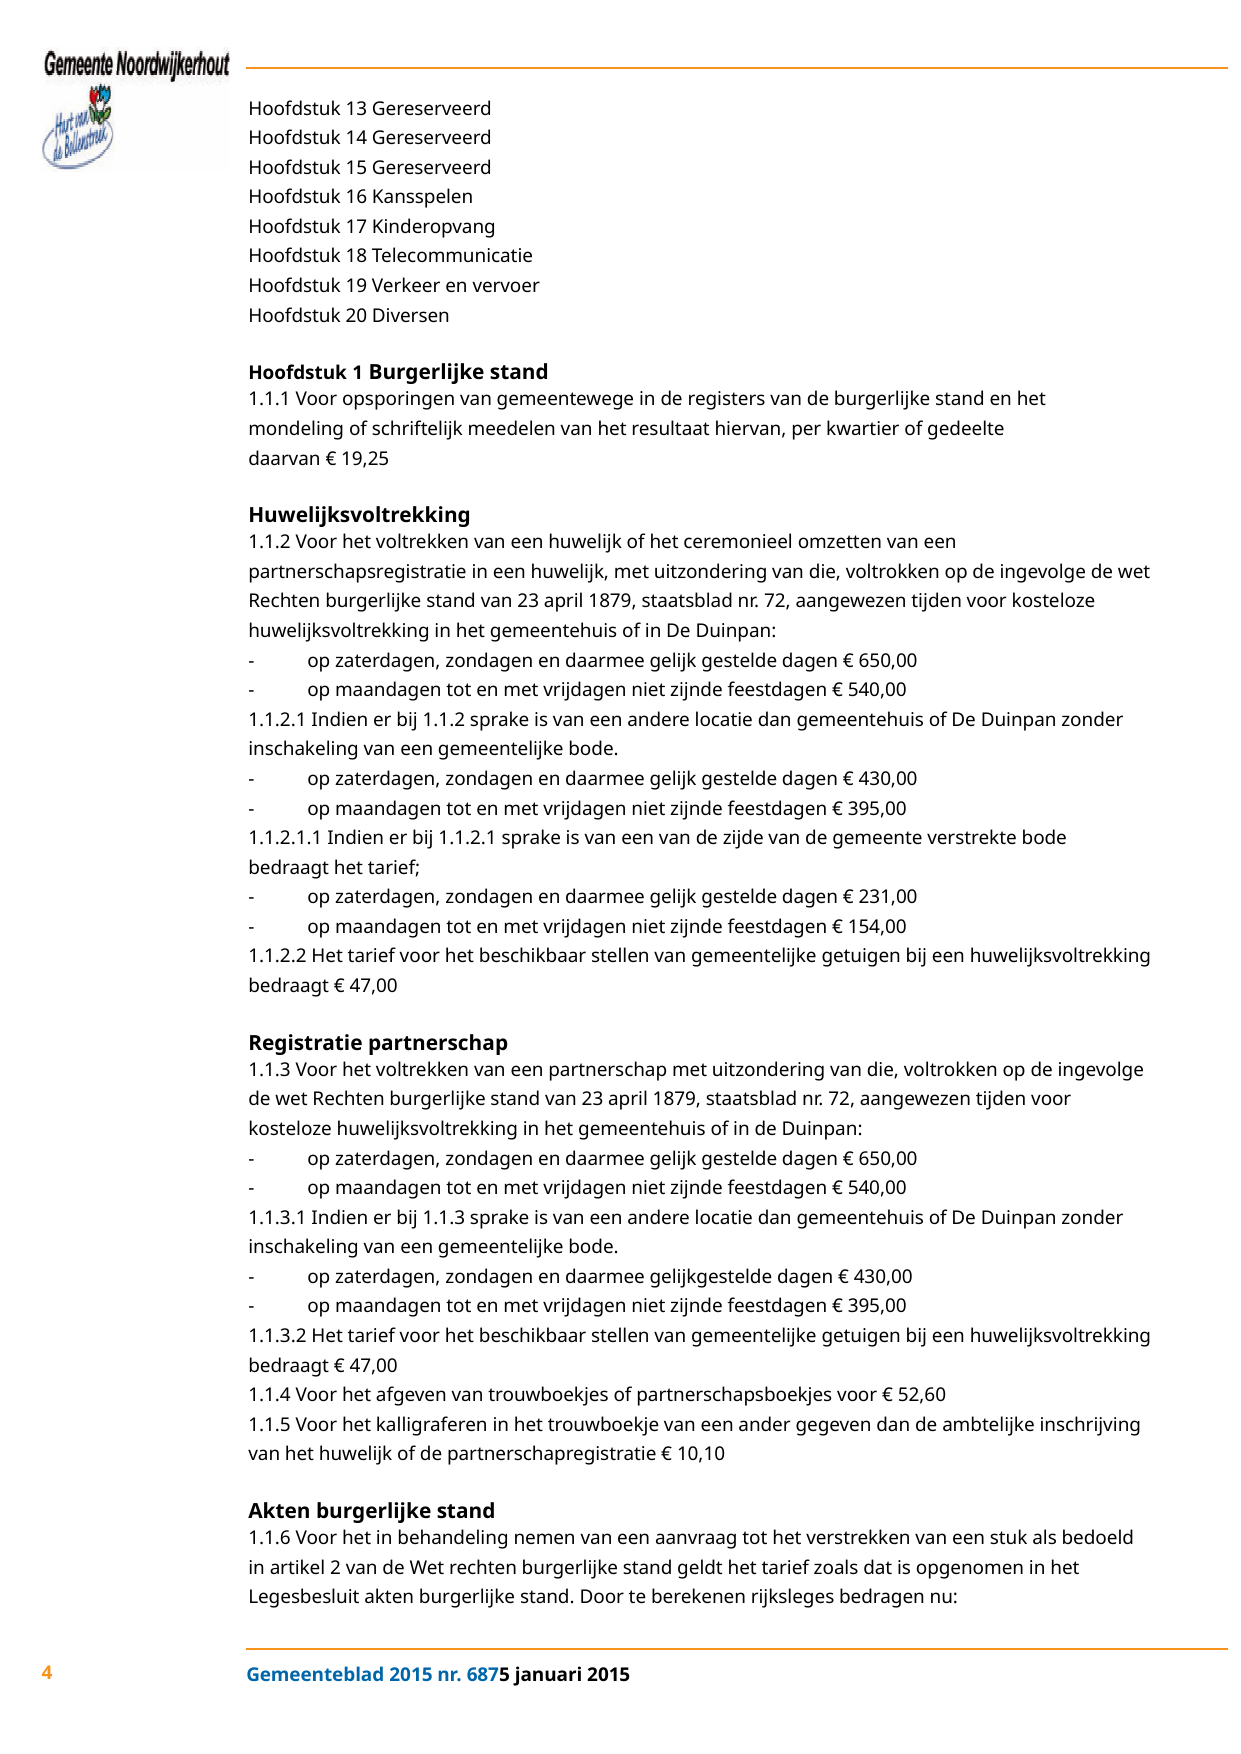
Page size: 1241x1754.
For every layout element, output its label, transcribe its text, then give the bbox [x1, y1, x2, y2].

text Hoofdstuk 1 Burgerlijke stand [248, 357, 1152, 386]
text 1.1.6 Voor het in behandeling nemen van een aanvraag tot het verstrekken van een stuk als bedoeld in artikel 2 van de Wet rechten burgerlijke stand geldt het tarief zoals dat is opgenomen in het Legesbesluit akten burgerlijke stand. Door te berekenen rijksleges bedragen nu: [248, 1524, 1152, 1609]
text Hoofdstuk 20 Diversen [248, 302, 1152, 328]
list op maandagen tot en met vrijdagen niet zijnde feestdagen € 154,00 [248, 913, 1152, 939]
text 1.1.4 Voor het afgeven van trouwboekjes of partnerschapsboekjes voor € 52,60 [248, 1381, 1152, 1407]
list op zaterdagen, zondagen en daarmee gelijk gestelde dagen € 650,00 [248, 1145, 1152, 1171]
list op zaterdagen, zondagen en daarmee gelijkgestelde dagen € 430,00 [248, 1263, 1152, 1289]
text 1.1.3 Voor het voltrekken van een partnerschap met uitzondering van die, voltrokken op de ingevolge de wet Rechten burgerlijke stand van 23 april 1879, staatsblad nr. 72, aangewezen tijden voor kosteloze huwelijksvoltrekking in het gemeentehuis of in de Duinpan: [248, 1056, 1152, 1141]
list op maandagen tot en met vrijdagen niet zijnde feestdagen € 540,00 [248, 1174, 1152, 1200]
text Hoofdstuk 14 Gereserveerd [248, 124, 1152, 150]
text 1.1.2.1 Indien er bij 1.1.2 sprake is van een andere locatie dan gemeentehuis of De Duinpan zonder inschakeling van een gemeentelijke bode. [248, 706, 1152, 761]
text 1.1.5 Voor het kalligraferen in het trouwboekje van een ander gegeven dan de ambtelijke inschrijving van het huwelijk of de partnerschapregistratie € 10,10 [248, 1411, 1152, 1466]
text 1.1.2.2 Het tarief voor het beschikbaar stellen van gemeentelijke getuigen bij een huwelijksvoltrekking bedraagt € 47,00 [248, 943, 1152, 998]
text Akten burgerlijke stand [248, 1496, 1152, 1524]
list op maandagen tot en met vrijdagen niet zijnde feestdagen € 395,00 [248, 1293, 1152, 1318]
text 1.1.2.1.1 Indien er bij 1.1.2.1 sprake is van een van de zijde van de gemeente verstrekte bode bedraagt het tarief; [248, 824, 1152, 880]
list op maandagen tot en met vrijdagen niet zijnde feestdagen € 395,00 [248, 795, 1152, 821]
text Hoofdstuk 17 Kinderopvang [248, 213, 1152, 239]
text Hoofdstuk 15 Gereserveerd [248, 154, 1152, 180]
list op zaterdagen, zondagen en daarmee gelijk gestelde dagen € 231,00 [248, 883, 1152, 909]
text Hoofdstuk 18 Telecommunicatie [248, 243, 1152, 268]
text 1.1.2 Voor het voltrekken van een huwelijk of het ceremonieel omzetten van een partnerschapsregistratie in een huwelijk, met uitzondering van die, voltrokken op de ingevolge de wet Rechten burgerlijke stand van 23 april 1879, staatsblad nr. 72, aangewezen tijden voor kosteloze huwelijksvoltrekking in het gemeentehuis of in De Duinpan: [248, 528, 1152, 643]
text mondeling of schriftelijk meedelen van het resultaat hiervan, per kwartier of gedeelte [248, 415, 1152, 441]
text 1.1.3.2 Het tarief voor het beschikbaar stellen van gemeentelijke getuigen bij een huwelijksvoltrekking bedraagt € 47,00 [248, 1322, 1152, 1378]
text Huwelijksvoltrekking [248, 500, 1152, 528]
text Registratie partnerschap [248, 1028, 1152, 1056]
text Hoofdstuk 13 Gereserveerd [248, 95, 1152, 121]
list op maandagen tot en met vrijdagen niet zijnde feestdagen € 540,00 [248, 676, 1152, 702]
list op zaterdagen, zondagen en daarmee gelijk gestelde dagen € 430,00 [248, 765, 1152, 791]
text 1.1.3.1 Indien er bij 1.1.3 sprake is van een andere locatie dan gemeentehuis of De Duinpan zonder inschakeling van een gemeentelijke bode. [248, 1204, 1152, 1259]
text Hoofdstuk 19 Verkeer en vervoer [248, 272, 1152, 298]
text 1.1.1 Voor opsporingen van gemeentewege in de registers van de burgerlijke stand en het [248, 386, 1152, 411]
text Hoofdstuk 16 Kansspelen [248, 183, 1152, 209]
text daarvan € 19,25 [248, 445, 1152, 471]
list op zaterdagen, zondagen en daarmee gelijk gestelde dagen € 650,00 [248, 647, 1152, 673]
picture [41, 47, 231, 172]
